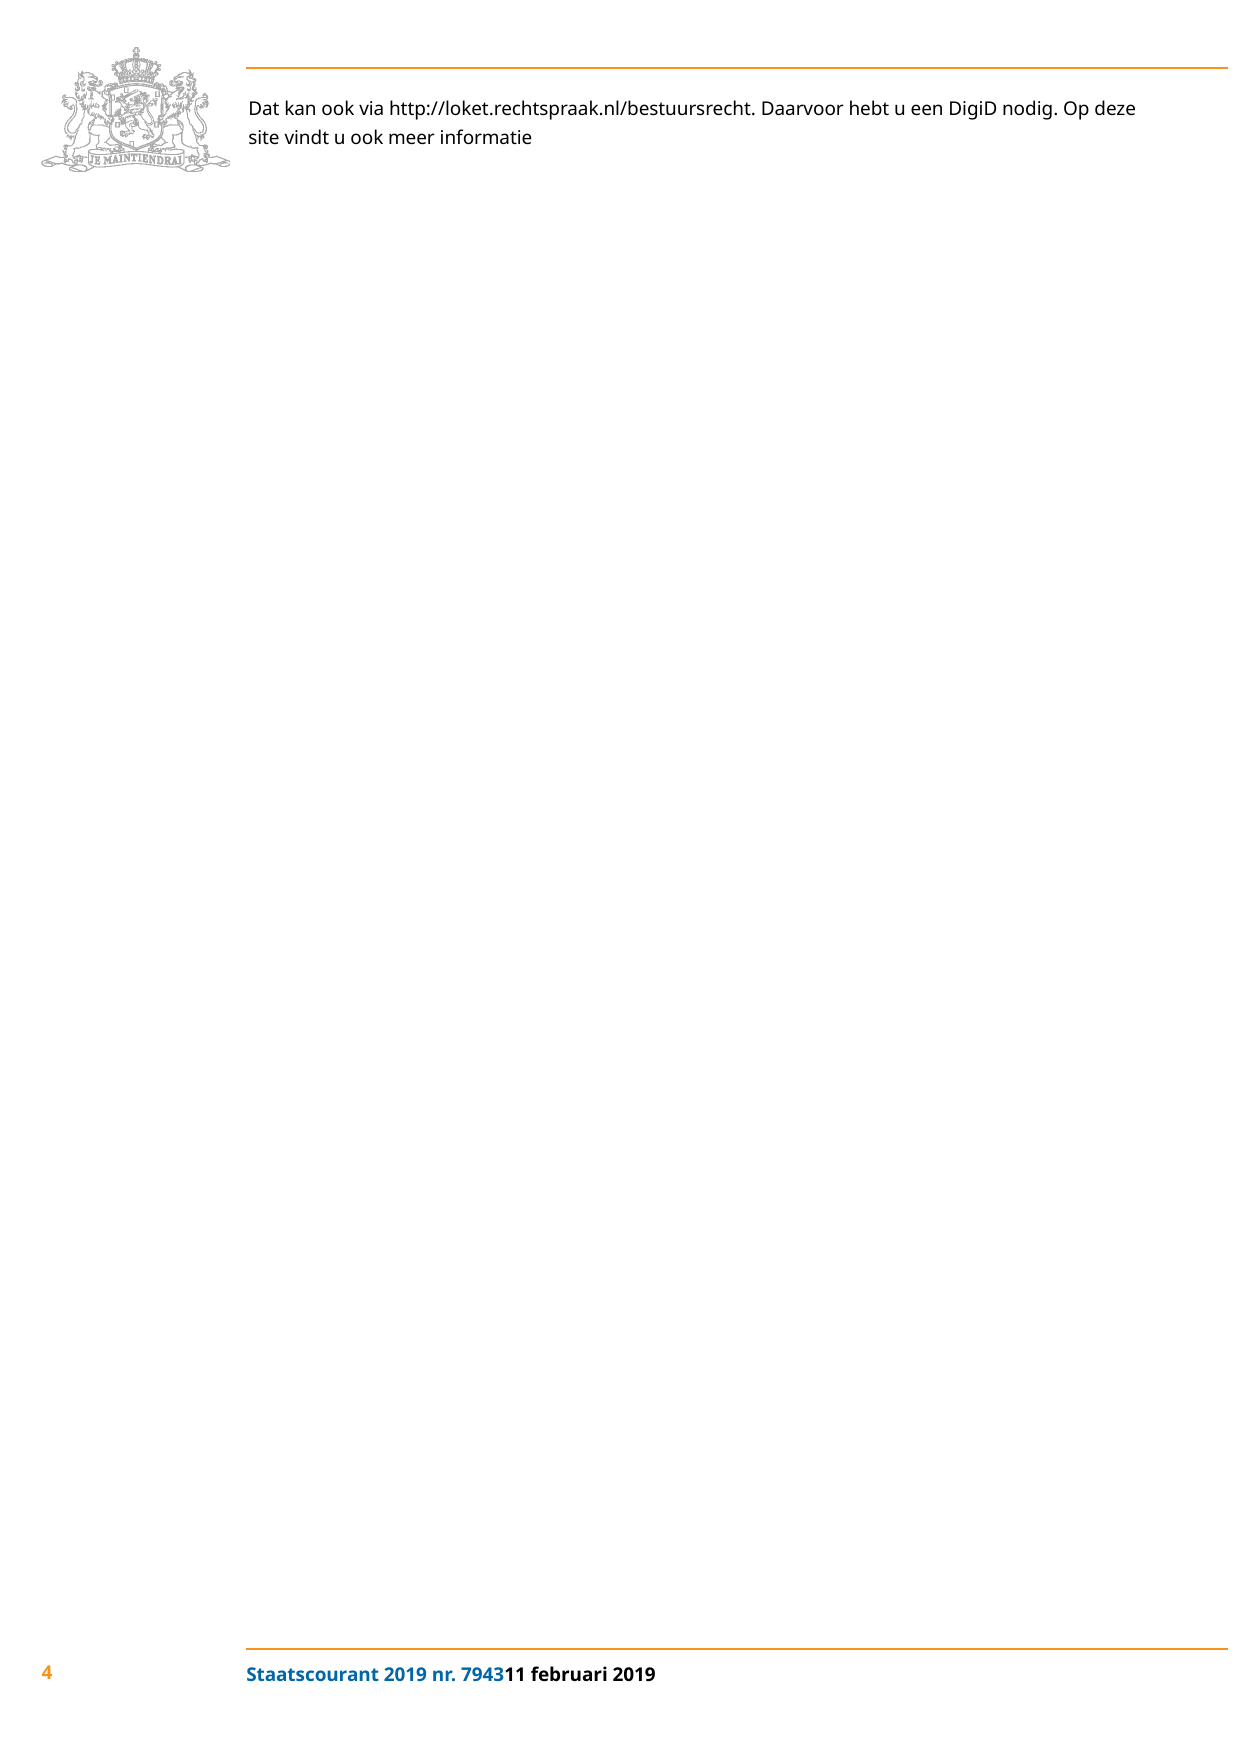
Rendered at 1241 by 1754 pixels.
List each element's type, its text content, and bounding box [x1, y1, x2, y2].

picture [41, 47, 231, 172]
text Dat kan ook via http://loket.rechtspraak.nl/bestuursrecht. Daarvoor hebt u een DigiD nodig. Op deze site vindt u ook meer informatie [248, 95, 1152, 150]
